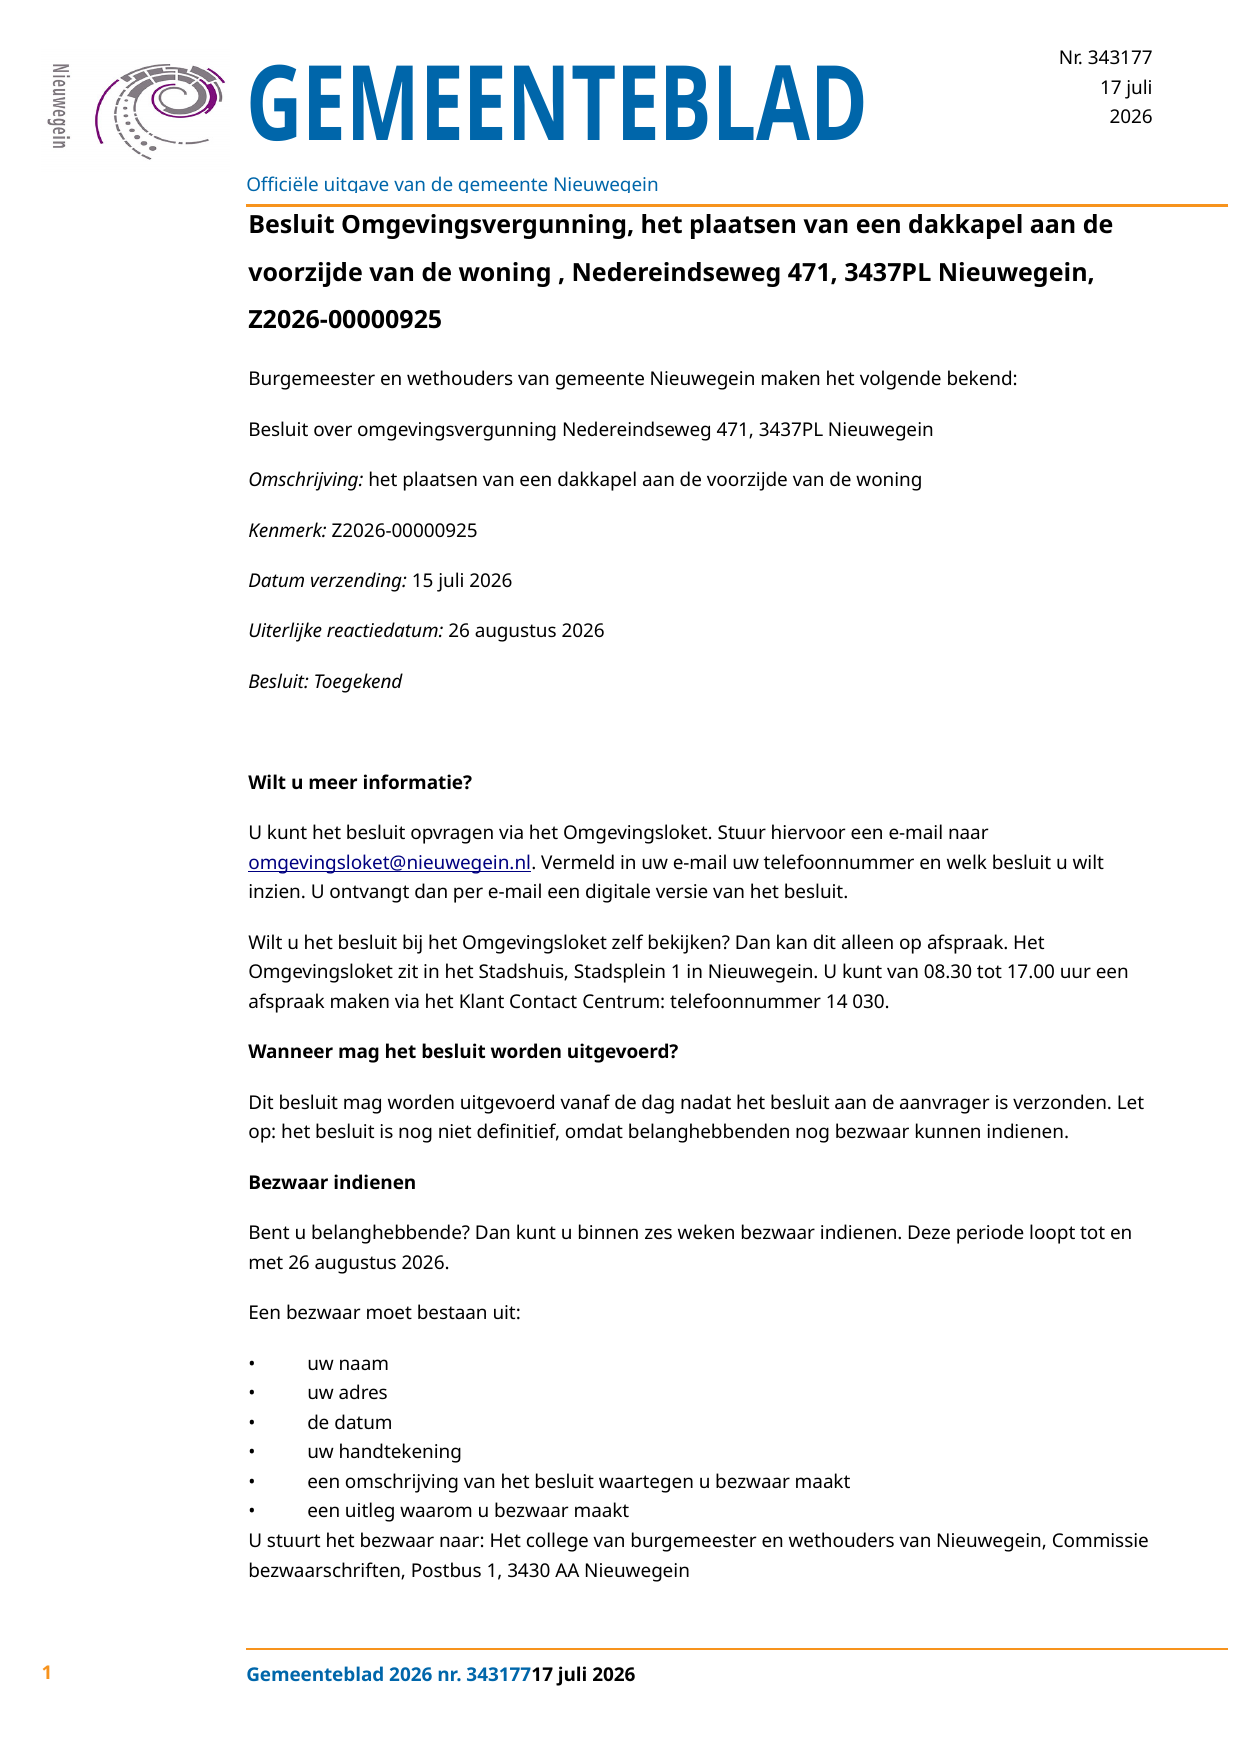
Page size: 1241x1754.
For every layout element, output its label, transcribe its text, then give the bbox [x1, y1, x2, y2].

list uw adres [248, 1379, 1152, 1405]
text Besluit Omgevingsvergunning, het plaatsen van een dakkapel aan de voorzijde van de woning , Nedereindseweg 471, 3437PL Nieuwegein, Z2026-00000925 [248, 207, 1152, 336]
text U stuurt het bezwaar naar: Het college van burgemeester en wethouders van Nieuwegein, Commissie bezwaarschriften, Postbus 1, 3430 AA Nieuwegein [248, 1527, 1152, 1582]
text Bent u belanghebbende? Dan kunt u binnen zes weken bezwaar indienen. Deze periode loopt tot en met 26 augustus 2026. [248, 1219, 1152, 1274]
list een omschrijving van het besluit waartegen u bezwaar maakt [248, 1468, 1152, 1494]
text Bezwaar indienen [248, 1169, 1152, 1194]
text Een bezwaar moet bestaan uit: [248, 1299, 1152, 1325]
text Burgemeester en wethouders van gemeente Nieuwegein maken het volgende bekend: [248, 366, 1152, 391]
list uw handtekening [248, 1438, 1152, 1464]
text Wilt u meer informatie? [248, 769, 1152, 794]
text U kunt het besluit opvragen via het Omgevingsloket. Stuur hiervoor een e-mail naar omgevingsloket@nieuwegein.nl. Vermeld in uw e-mail uw telefoonnummer en welk besluit u wilt inzien. U ontvangt dan per e-mail een digitale versie van het besluit. [248, 819, 1152, 904]
list uw naam [248, 1350, 1152, 1375]
text Besluit over omgevingsvergunning Nedereindseweg 471, 3437PL Nieuwegein [248, 416, 1152, 442]
text Uiterlijke reactiedatum: 26 augustus 2026 [248, 618, 1152, 643]
list de datum [248, 1409, 1152, 1434]
text Kenmerk: Z2026-00000925 [248, 517, 1152, 542]
text Dit besluit mag worden uitgevoerd vanaf de dag nadat het besluit aan de aanvrager is verzonden. Let op: het besluit is nog niet definitief, omdat belanghebbenden nog bezwaar kunnen indienen. [248, 1089, 1152, 1144]
text Omschrijving: het plaatsen van een dakkapel aan de voorzijde van de woning [248, 466, 1152, 492]
text Wilt u het besluit bij het Omgevingsloket zelf bekijken? Dan kan dit alleen op afspraak. Het Omgevingsloket zit in het Stadshuis, Stadsplein 1 in Nieuwegein. U kunt van 08.30 tot 17.00 uur een afspraak maken via het Klant Contact Centrum: telefoonnummer 14 030. [248, 929, 1152, 1014]
text Datum verzending: 15 juli 2026 [248, 567, 1152, 593]
list een uitleg waarom u bezwaar maakt [248, 1498, 1152, 1523]
text Besluit: Toegekend [248, 668, 1152, 694]
text Wanneer mag het besluit worden uitgevoerd? [248, 1038, 1152, 1064]
picture [41, 47, 231, 172]
